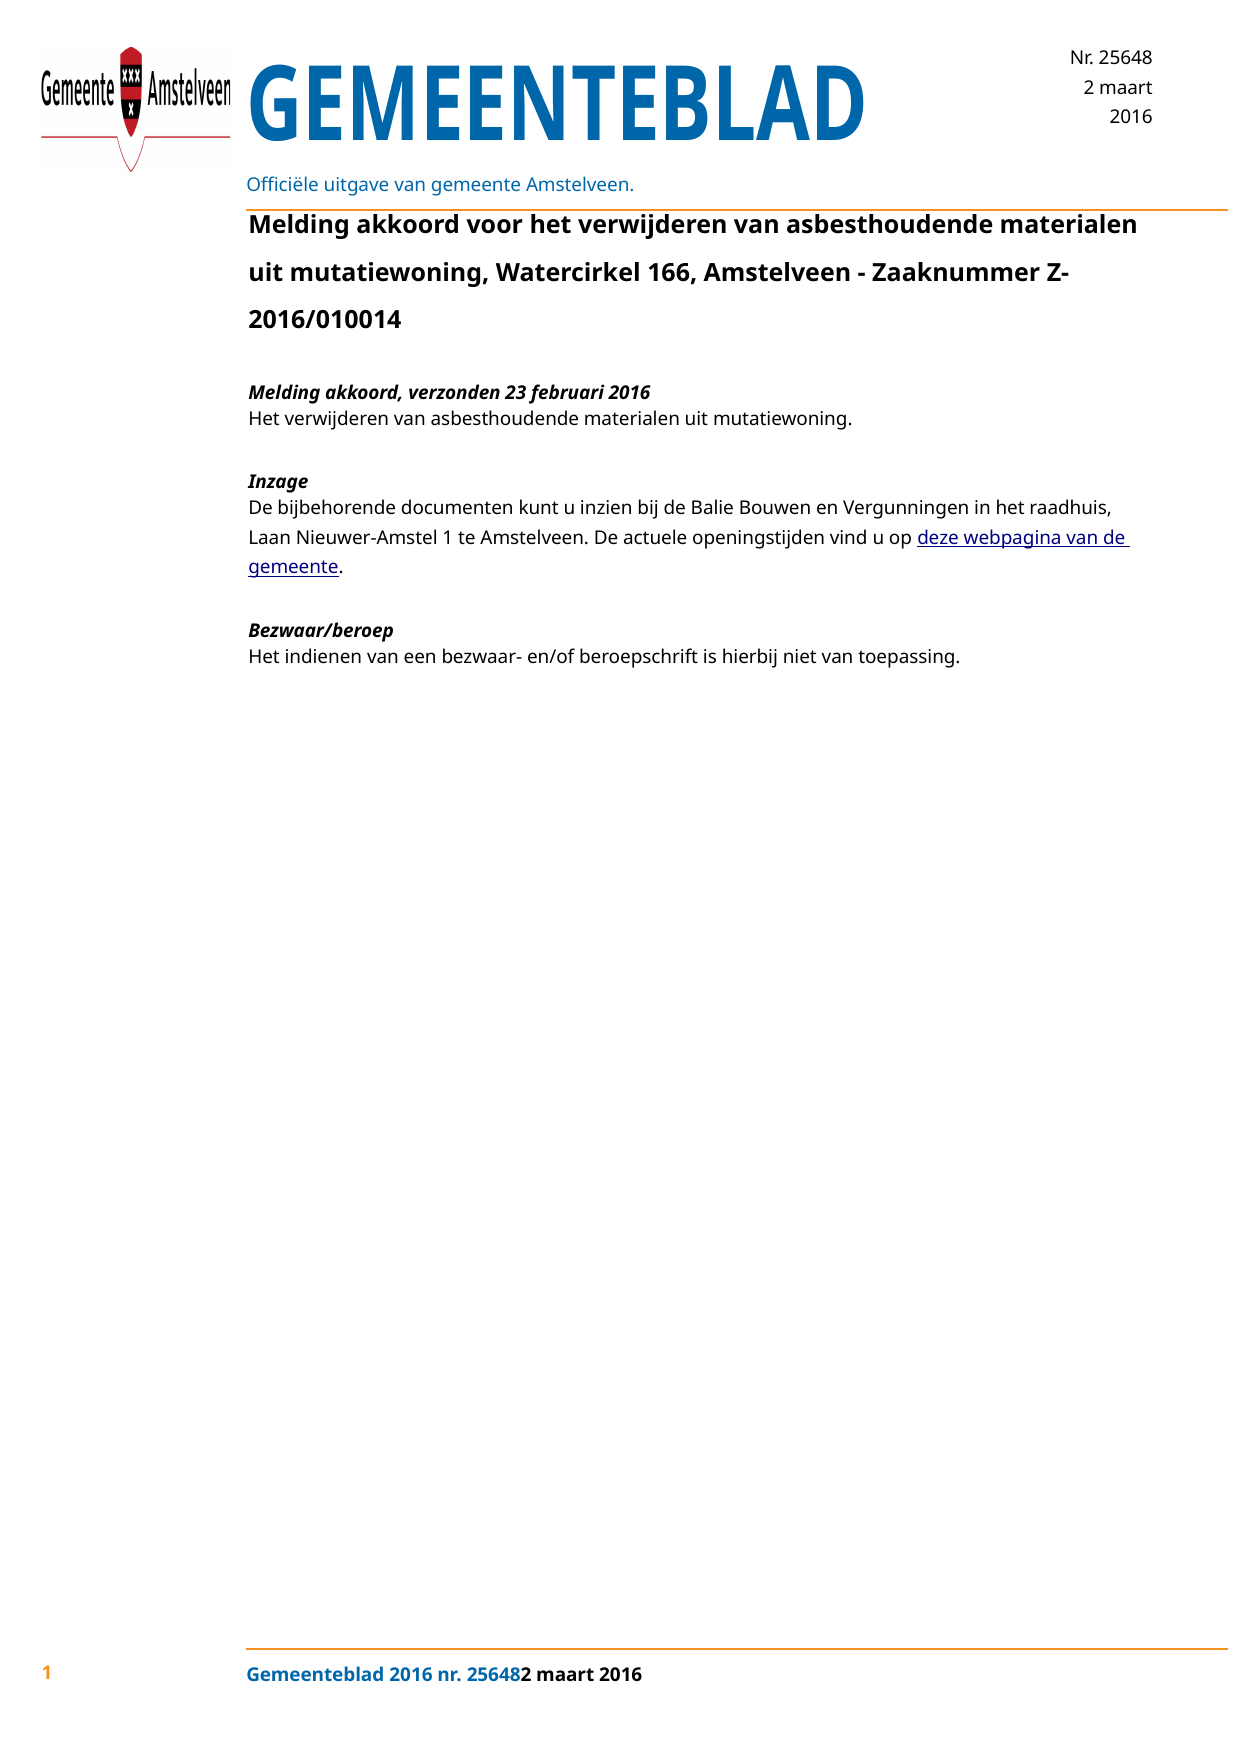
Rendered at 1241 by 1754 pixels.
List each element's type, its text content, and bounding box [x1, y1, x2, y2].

text Bezwaar/beroep [248, 618, 1152, 643]
text Melding akkoord voor het verwijderen van asbesthoudende materialen uit mutatiewoning, Watercirkel 166, Amstelveen - Zaaknummer Z-2016/010014 [248, 211, 1152, 336]
text Inzage [248, 469, 1152, 494]
picture [41, 47, 231, 172]
text Het verwijderen van asbesthoudende materialen uit mutatiewoning. [248, 405, 1152, 431]
text De bijbehorende documenten kunt u inzien bij de Balie Bouwen en Vergunningen in het raadhuis, Laan Nieuwer-Amstel 1 te Amstelveen. De actuele openingstijden vind u op deze webpagina van de gemeente. [248, 494, 1152, 579]
text Het indienen van een bezwaar- en/of beroepschrift is hierbij niet van toepassing. [248, 643, 1152, 669]
text Melding akkoord, verzonden 23 februari 2016 [248, 379, 1152, 405]
